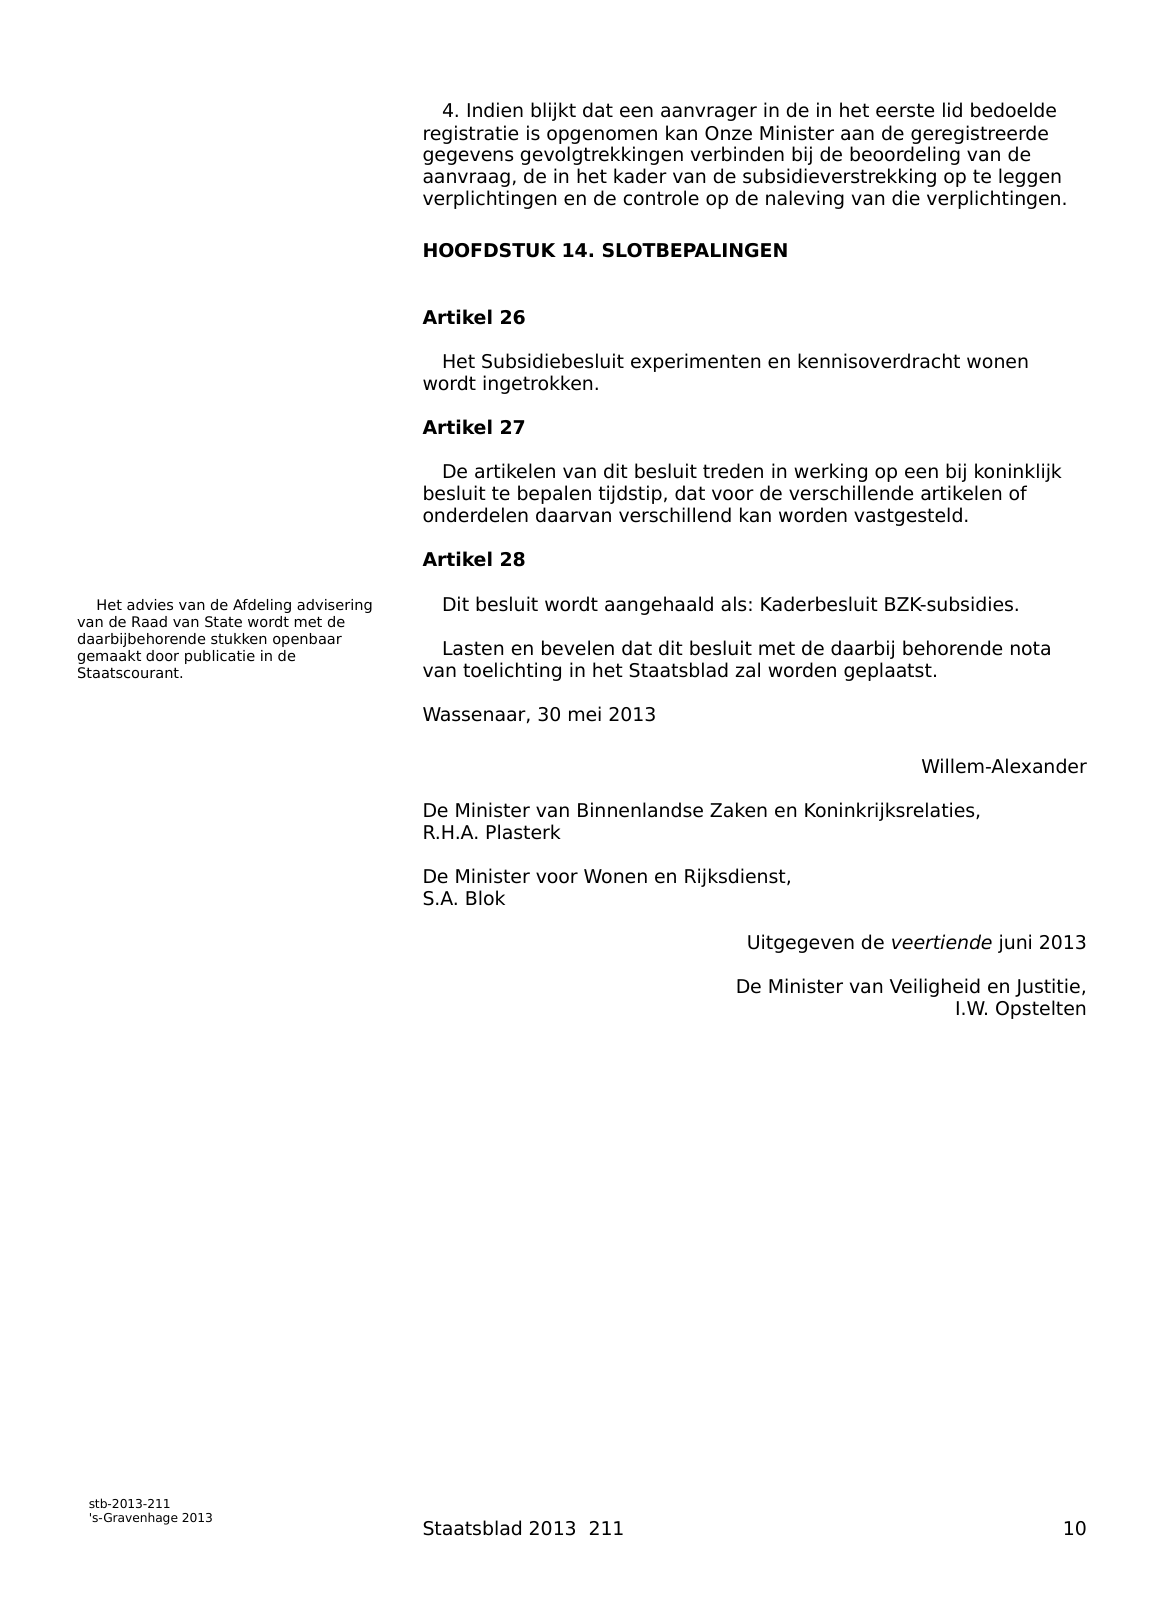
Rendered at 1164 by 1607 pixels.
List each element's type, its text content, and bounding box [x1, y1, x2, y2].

text De Minister voor Wonen en Rijksdienst, S.A. Blok [422, 866, 1087, 910]
text Lasten en bevelen dat dit besluit met de daarbij behorende nota van toelichting in het Staatsblad zal worden geplaatst. [422, 638, 1087, 682]
text Uitgegeven de veertiende juni 2013 [422, 932, 1087, 954]
text Wassenaar, 30 mei 2013 [422, 704, 1087, 726]
text Dit besluit wordt aangehaald als: Kaderbesluit BZK-subsidies. [422, 593, 1087, 615]
subtitle HOOFDSTUK 14. SLOTBEPALINGEN [422, 240, 1087, 262]
subtitle Artikel 27 [422, 417, 1087, 439]
text De Minister van Binnenlandse Zaken en Koninkrijksrelaties, R.H.A. Plasterk [422, 800, 1087, 844]
text Het Subsidiebesluit experimenten en kennisoverdracht wonen wordt ingetrokken. [422, 351, 1087, 395]
text De Minister van Veiligheid en Justitie, I.W. Opstelten [422, 976, 1087, 1020]
text 's-Gravenhage 2013 [88, 1511, 323, 1525]
text Het advies van de Afdeling advisering van de Raad van State wordt met de daarbijbehorende stukken openbaar gemaakt door publicatie in de Staatscourant. [77, 597, 396, 682]
text De artikelen van dit besluit treden in werking op een bij koninklijk besluit te bepalen tijdstip, dat voor de verschillende artikelen of onderdelen daarvan verschillend kan worden vastgesteld. [422, 461, 1087, 527]
subtitle Artikel 26 [422, 307, 1087, 329]
subtitle Artikel 28 [422, 549, 1087, 571]
text stb-2013-211 [88, 1497, 323, 1511]
text 4. Indien blijkt dat een aanvrager in de in het eerste lid bedoelde registratie is opgenomen kan Onze Minister aan de geregistreerde gegevens gevolgtrekkingen verbinden bij de beoordeling van de aanvraag, de in het kader van de subsidieverstrekking op te leggen verplichtingen en de controle op de naleving van die verplichtingen. [422, 100, 1087, 210]
text Willem-Alexander [422, 756, 1087, 778]
